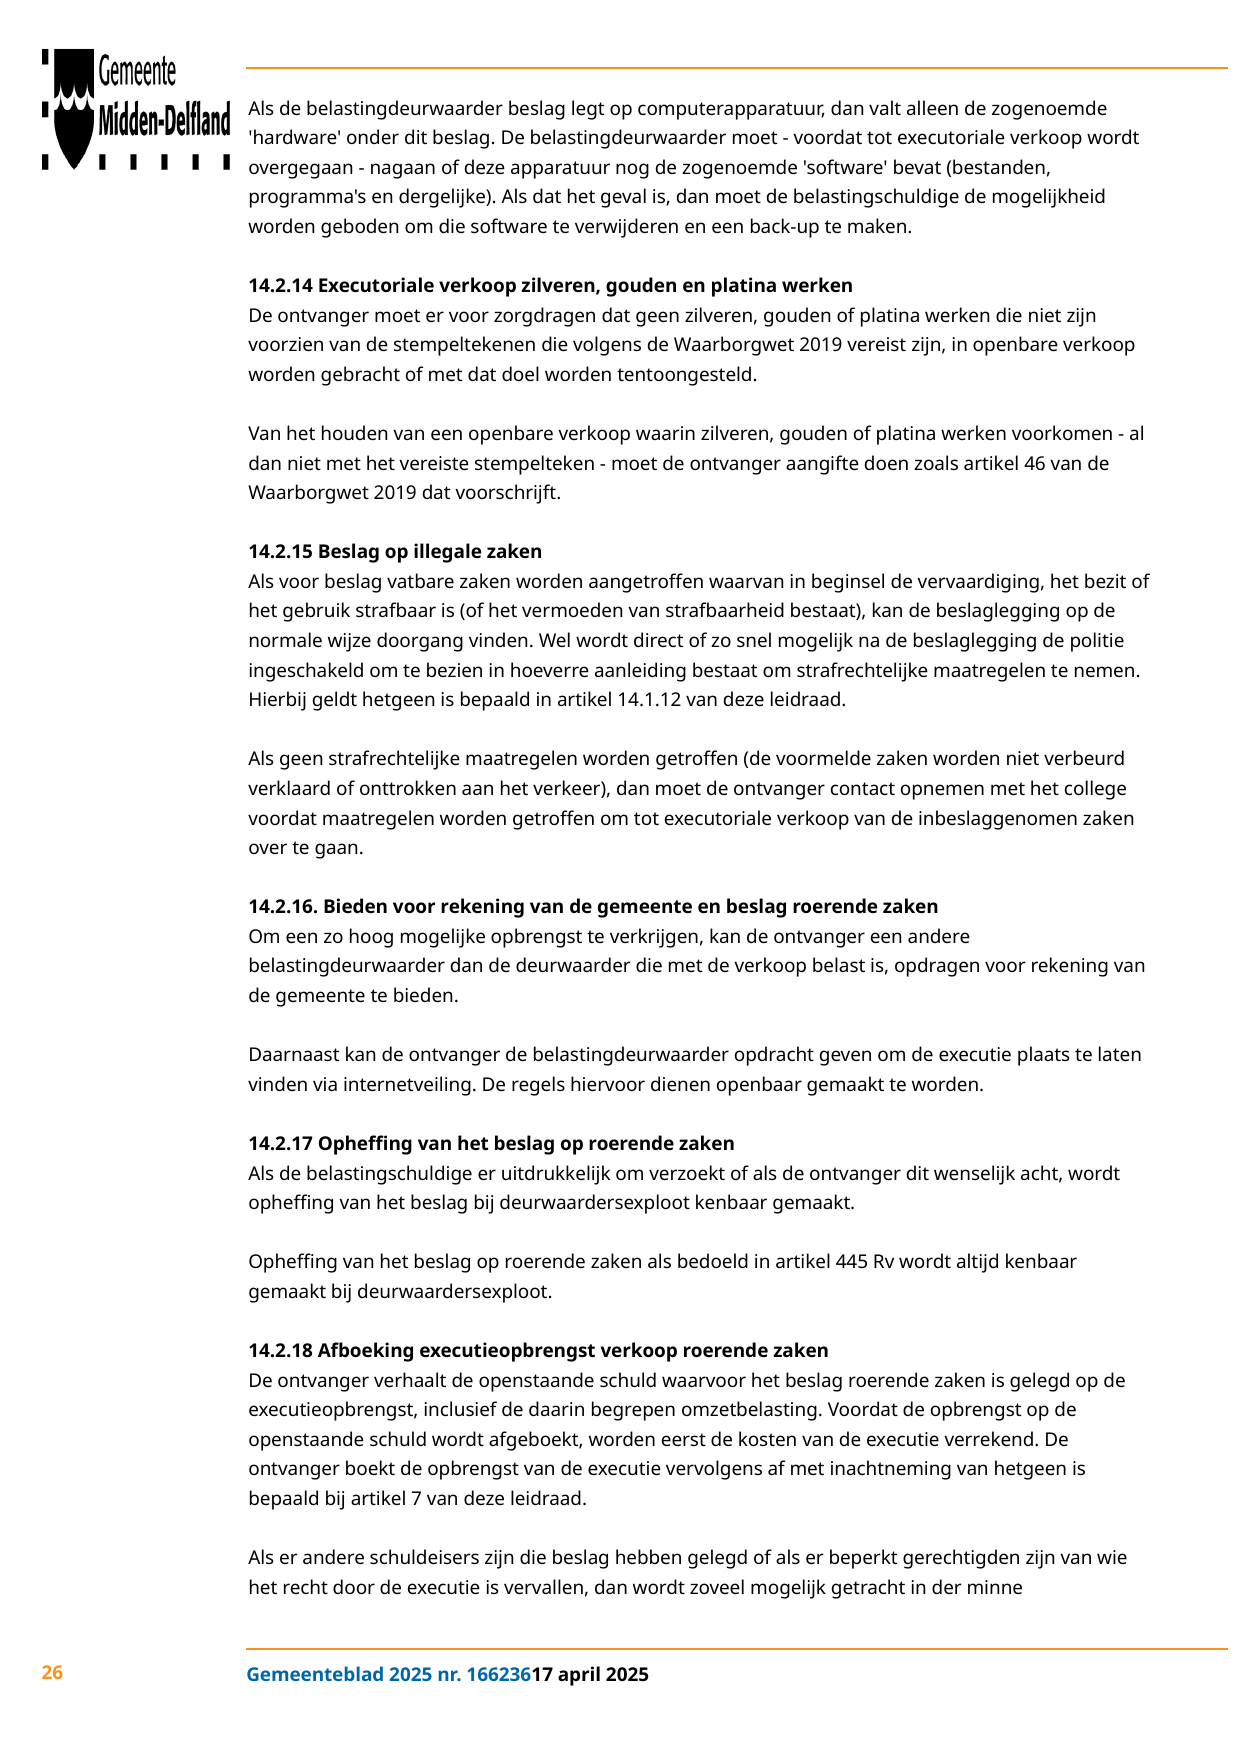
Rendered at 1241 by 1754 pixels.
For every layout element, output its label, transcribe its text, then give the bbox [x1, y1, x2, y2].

text De ontvanger verhaalt de openstaande schuld waarvoor het beslag roerende zaken is gelegd op de executieopbrengst, inclusief de daarin begrepen omzetbelasting. Voordat de opbrengst op de openstaande schuld wordt afgeboekt, worden eerst de kosten van de executie verrekend. De ontvanger boekt de opbrengst van de executie vervolgens af met inachtneming van hetgeen is bepaald bij artikel 7 van deze leidraad. [248, 1367, 1152, 1511]
text 14.2.14 Executoriale verkoop zilveren, gouden en platina werken [248, 272, 1152, 298]
text 14.2.15 Beslag op illegale zaken [248, 538, 1152, 564]
text Als de belastingdeurwaarder beslag legt op computerapparatuur, dan valt alleen de zogenoemde 'hardware' onder dit beslag. De belastingdeurwaarder moet - voordat tot executoriale verkoop wordt overgegaan - nagaan of deze apparatuur nog de zogenoemde 'software' bevat (bestanden, programma's en dergelijke). Als dat het geval is, dan moet de belastingschuldige de mogelijkheid worden geboden om die software te verwijderen en een back-up te maken. [248, 95, 1152, 239]
text De ontvanger moet er voor zorgdragen dat geen zilveren, gouden of platina werken die niet zijn voorzien van de stempeltekenen die volgens de Waarborgwet 2019 vereist zijn, in openbare verkoop worden gebracht of met dat doel worden tentoongesteld. [248, 302, 1152, 387]
text Als geen strafrechtelijke maatregelen worden getroffen (de voormelde zaken worden niet verbeurd verklaard of onttrokken aan het verkeer), dan moet de ontvanger contact opnemen met het college voordat maatregelen worden getroffen om tot executoriale verkoop van de inbeslaggenomen zaken over te gaan. [248, 746, 1152, 860]
text Van het houden van een openbare verkoop waarin zilveren, gouden of platina werken voorkomen - al dan niet met het vereiste stempelteken - moet de ontvanger aangifte doen zoals artikel 46 van de Waarborgwet 2019 dat voorschrijft. [248, 420, 1152, 505]
text 14.2.16. Bieden voor rekening van de gemeente en beslag roerende zaken [248, 893, 1152, 919]
text Opheffing van het beslag op roerende zaken als bedoeld in artikel 445 Rv wordt altijd kenbaar gemaakt bij deurwaardersexploot. [248, 1248, 1152, 1304]
picture [41, 47, 231, 172]
text Daarnaast kan de ontvanger de belastingdeurwaarder opdracht geven om de executie plaats te laten vinden via internetveiling. De regels hiervoor dienen openbaar gemaakt te worden. [248, 1041, 1152, 1097]
text 14.2.17 Opheffing van het beslag op roerende zaken [248, 1130, 1152, 1156]
text Als de belastingschuldige er uitdrukkelijk om verzoekt of als de ontvanger dit wenselijk acht, wordt opheffing van het beslag bij deurwaardersexploot kenbaar gemaakt. [248, 1160, 1152, 1215]
text Als voor beslag vatbare zaken worden aangetroffen waarvan in beginsel de vervaardiging, het bezit of het gebruik strafbaar is (of het vermoeden van strafbaarheid bestaat), kan de beslaglegging op de normale wijze doorgang vinden. Wel wordt direct of zo snel mogelijk na de beslaglegging de politie ingeschakeld om te bezien in hoeverre aanleiding bestaat om strafrechtelijke maatregelen te nemen. Hierbij geldt hetgeen is bepaald in artikel 14.1.12 van deze leidraad. [248, 568, 1152, 712]
text Om een zo hoog mogelijke opbrengst te verkrijgen, kan de ontvanger een andere belastingdeurwaarder dan de deurwaarder die met de verkoop belast is, opdragen voor rekening van de gemeente te bieden. [248, 923, 1152, 1008]
text 14.2.18 Afboeking executieopbrengst verkoop roerende zaken [248, 1337, 1152, 1363]
text Als er andere schuldeisers zijn die beslag hebben gelegd of als er beperkt gerechtigden zijn van wie het recht door de executie is vervallen, dan wordt zoveel mogelijk getracht in der minne [248, 1544, 1152, 1600]
